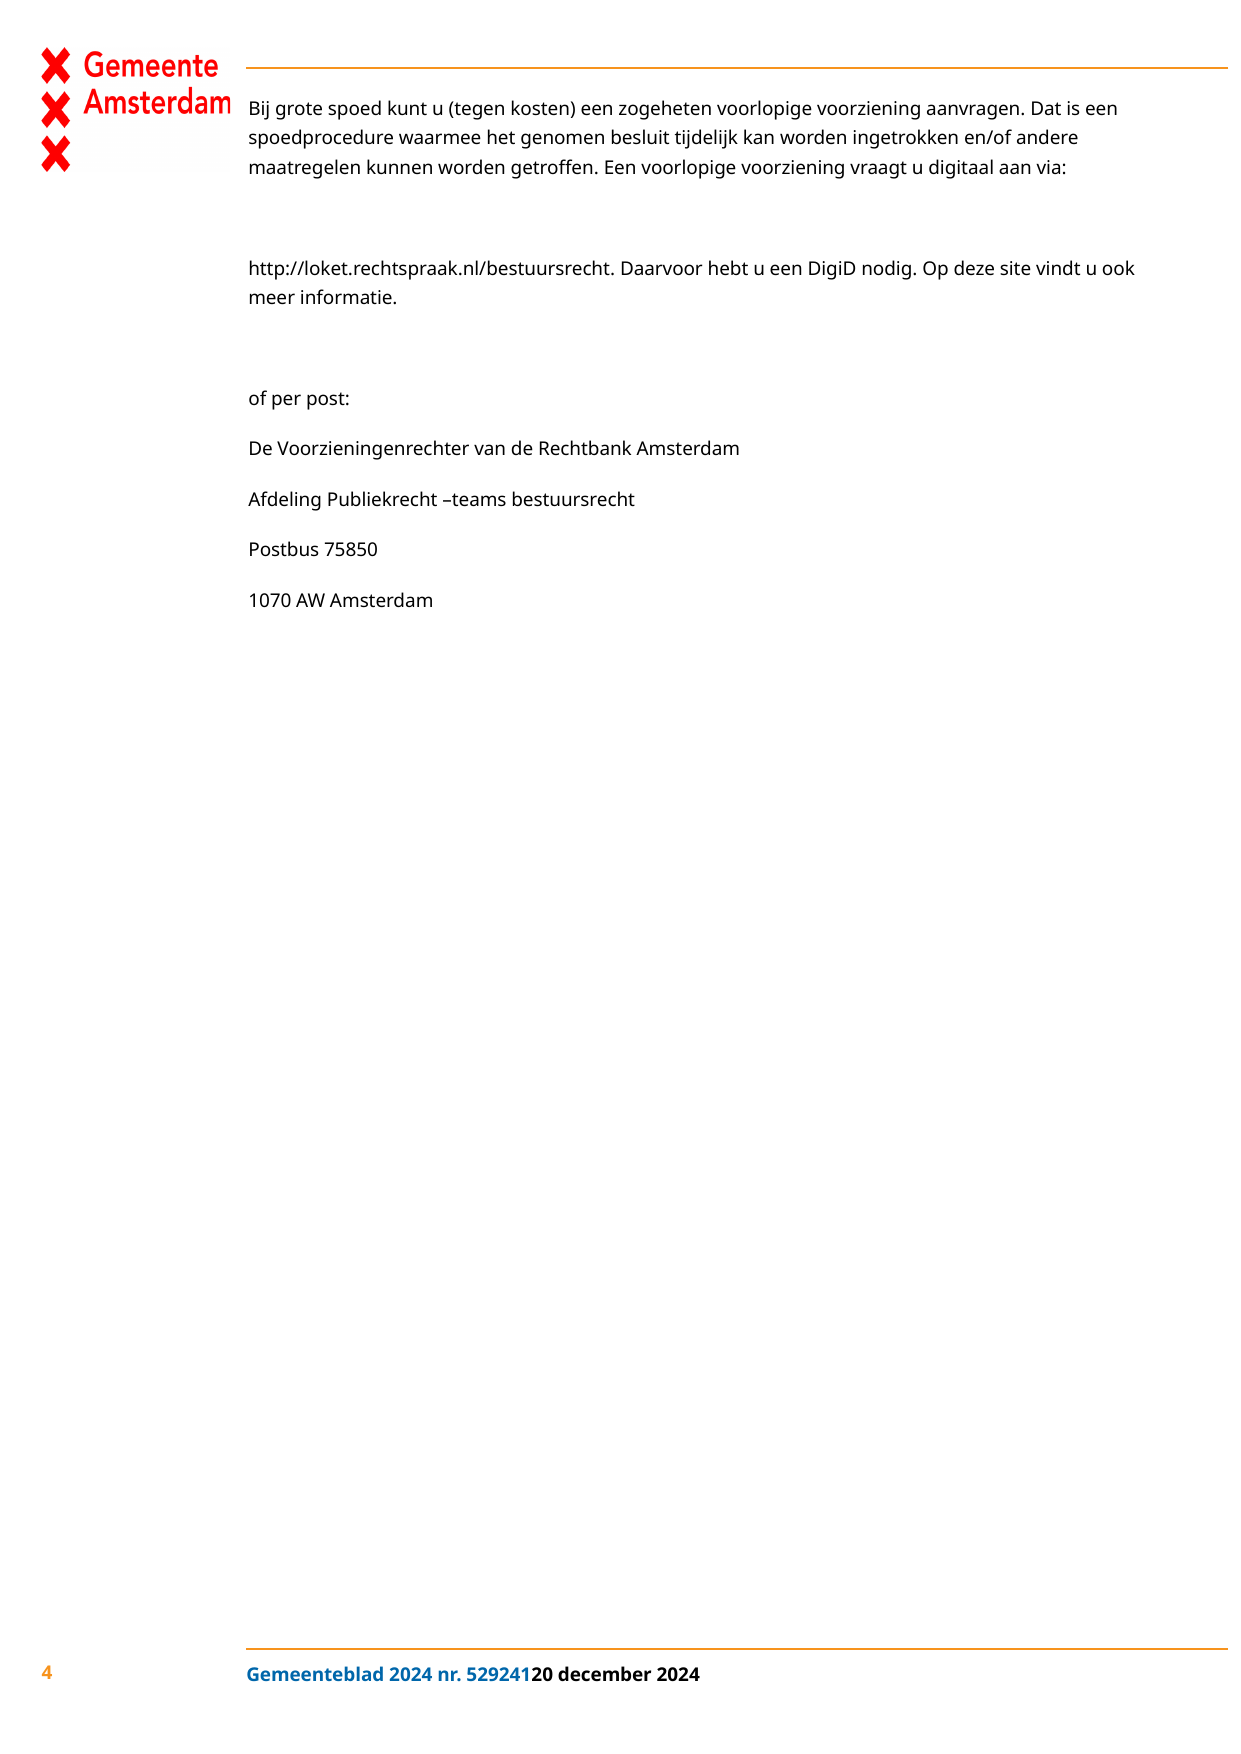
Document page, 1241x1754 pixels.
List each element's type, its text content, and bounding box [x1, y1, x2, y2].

picture [41, 47, 231, 172]
text 1070 AW Amsterdam [248, 587, 1152, 613]
text Bij grote spoed kunt u (tegen kosten) een zogeheten voorlopige voorziening aanvragen. Dat is een spoedprocedure waarmee het genomen besluit tijdelijk kan worden ingetrokken en/of andere maatregelen kunnen worden getroffen. Een voorlopige voorziening vraagt u digitaal aan via: [248, 95, 1152, 180]
text De Voorzieningenrechter van de Rechtbank Amsterdam [248, 436, 1152, 461]
text Afdeling Publiekrecht –teams bestuursrecht [248, 486, 1152, 512]
text Postbus 75850 [248, 536, 1152, 562]
text of per post: [248, 385, 1152, 411]
text http://loket.rechtspraak.nl/bestuursrecht. Daarvoor hebt u een DigiD nodig. Op deze site vindt u ook meer informatie. [248, 255, 1152, 310]
